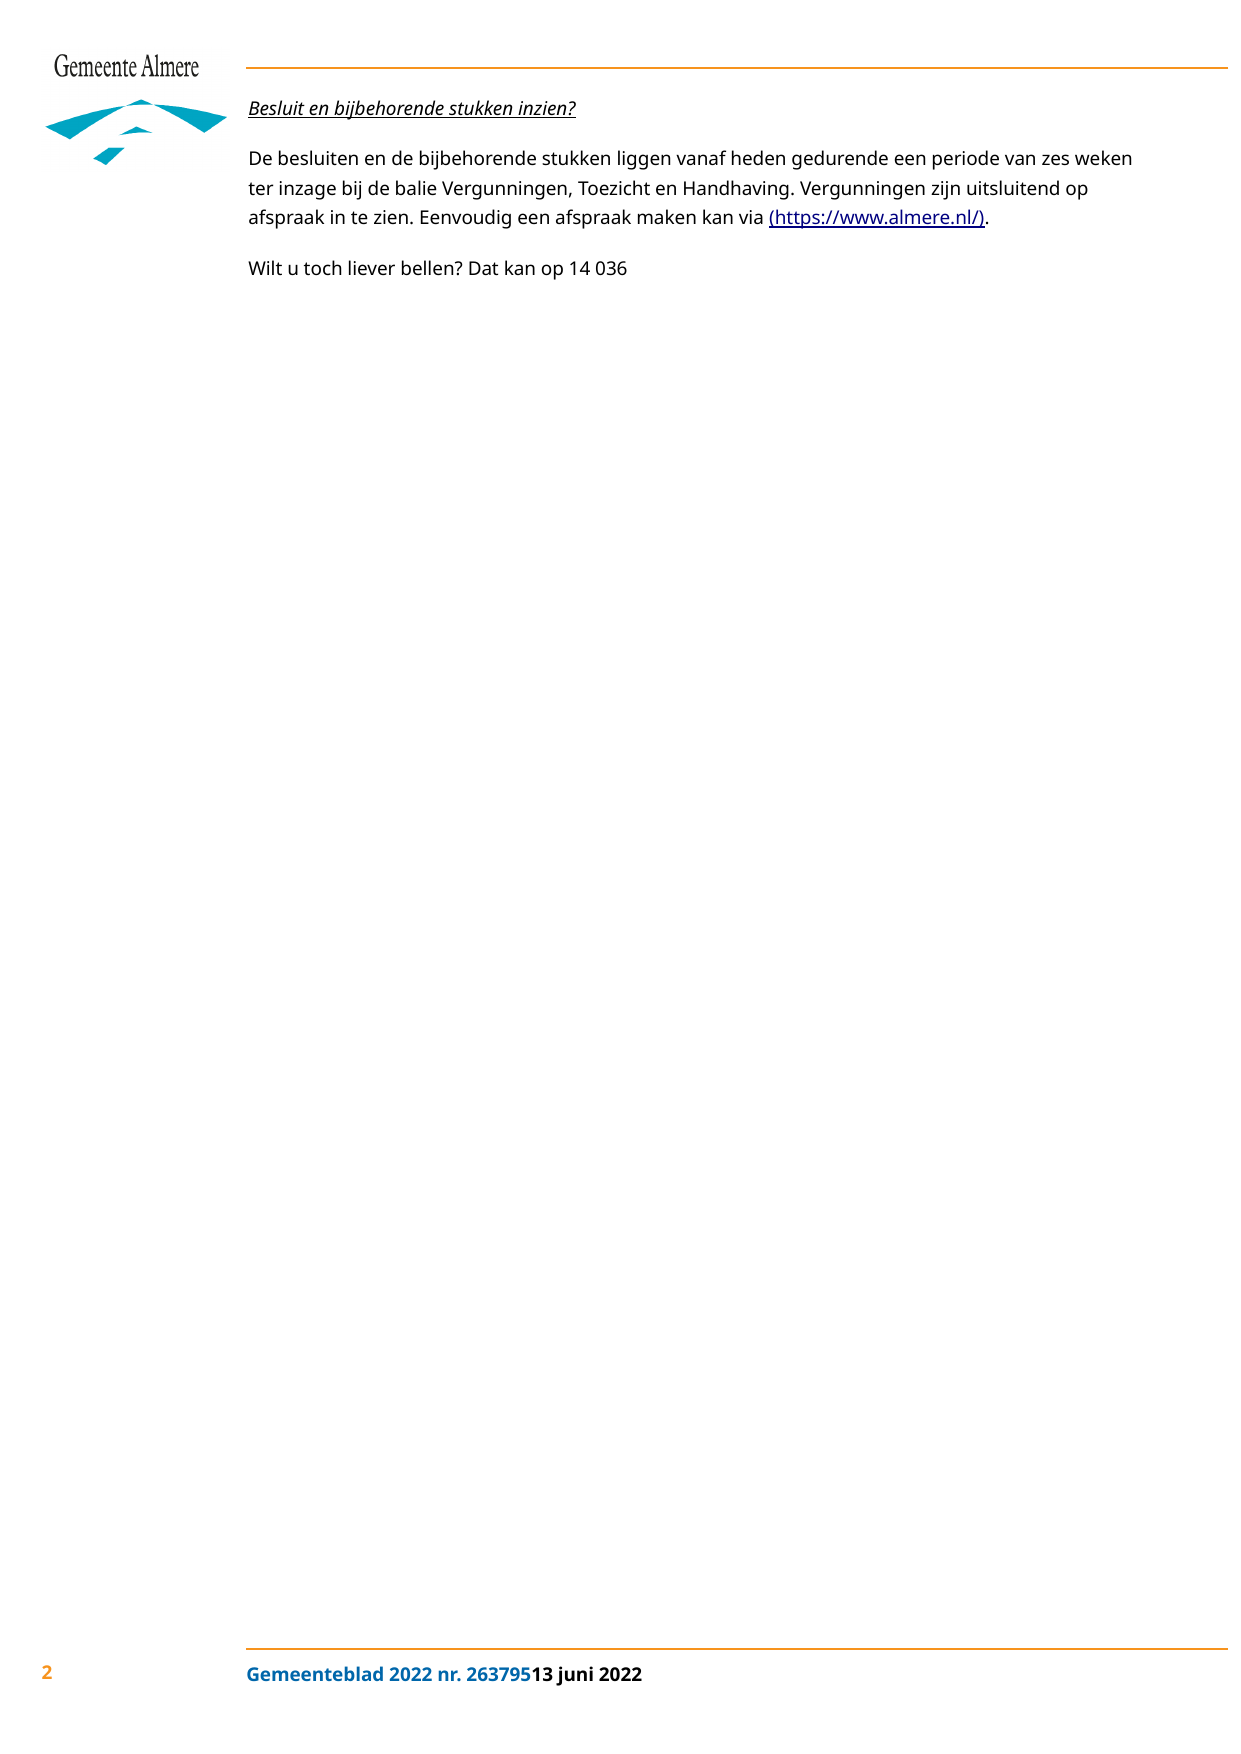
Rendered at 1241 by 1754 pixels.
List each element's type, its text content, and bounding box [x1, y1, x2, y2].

text Besluit en bijbehorende stukken inzien? [248, 95, 1152, 121]
text De besluiten en de bijbehorende stukken liggen vanaf heden gedurende een periode van zes weken ter inzage bij de balie Vergunningen, Toezicht en Handhaving. Vergunningen zijn uitsluitend op afspraak in te zien. Eenvoudig een afspraak maken kan via (https://www.almere.nl/). [248, 145, 1152, 230]
picture [41, 47, 231, 172]
text Wilt u toch liever bellen? Dat kan op 14 036 [248, 255, 1152, 281]
